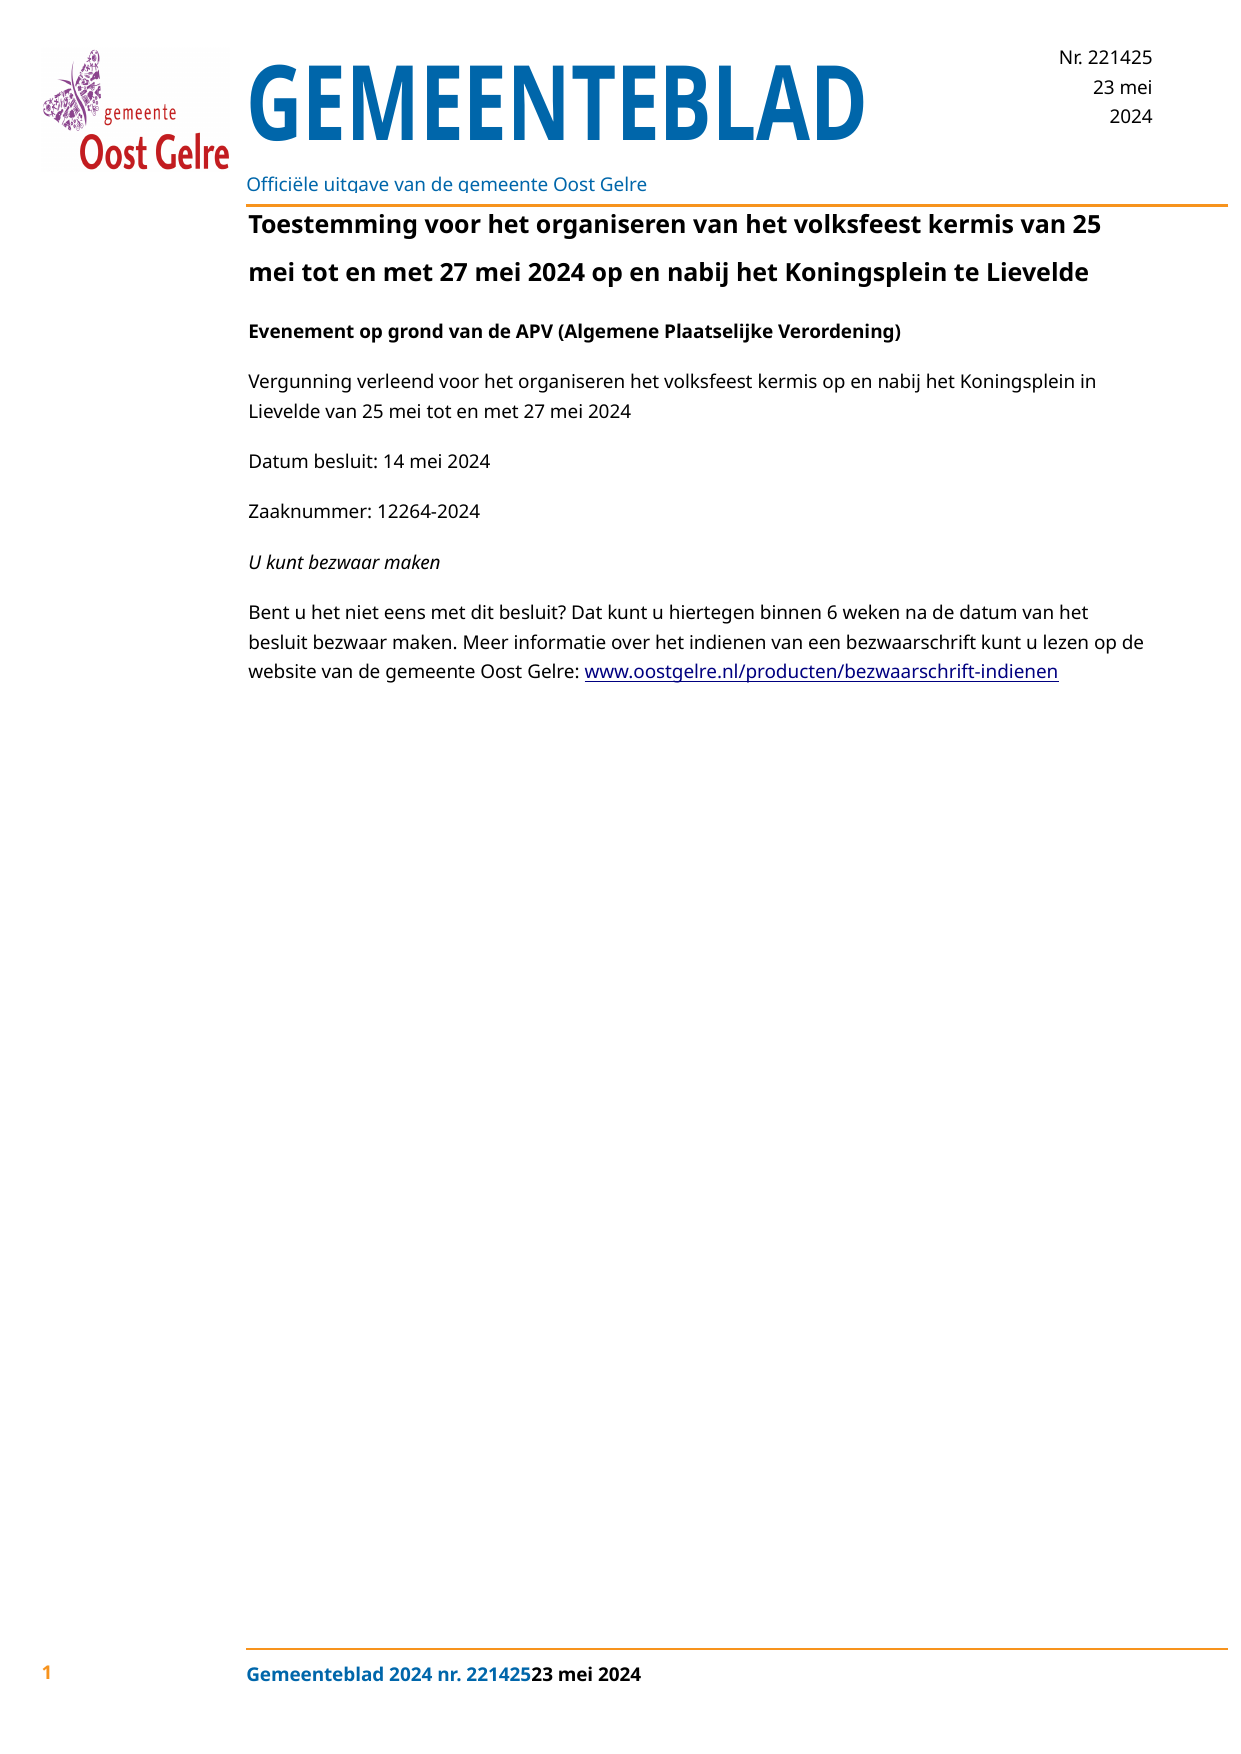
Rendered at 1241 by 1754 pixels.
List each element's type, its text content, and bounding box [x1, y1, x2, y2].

text Toestemming voor het organiseren van het volksfeest kermis van 25 mei tot en met 27 mei 2024 op en nabij het Koningsplein te Lievelde [248, 207, 1152, 288]
text Vergunning verleend voor het organiseren het volksfeest kermis op en nabij het Koningsplein in Lievelde van 25 mei tot en met 27 mei 2024 [248, 368, 1152, 424]
picture [41, 47, 231, 172]
text Zaaknummer: 12264-2024 [248, 499, 1152, 524]
text Evenement op grond van de APV (Algemene Plaatselijke Verordening) [248, 318, 1152, 344]
text U kunt bezwaar maken [248, 549, 1152, 575]
text Datum besluit: 14 mei 2024 [248, 448, 1152, 474]
text Bent u het niet eens met dit besluit? Dat kunt u hiertegen binnen 6 weken na de datum van het besluit bezwaar maken. Meer informatie over het indienen van een bezwaarschrift kunt u lezen op de website van de gemeente Oost Gelre: www.oostgelre.nl/producten/bezwaarschrift-indienen [248, 599, 1152, 684]
